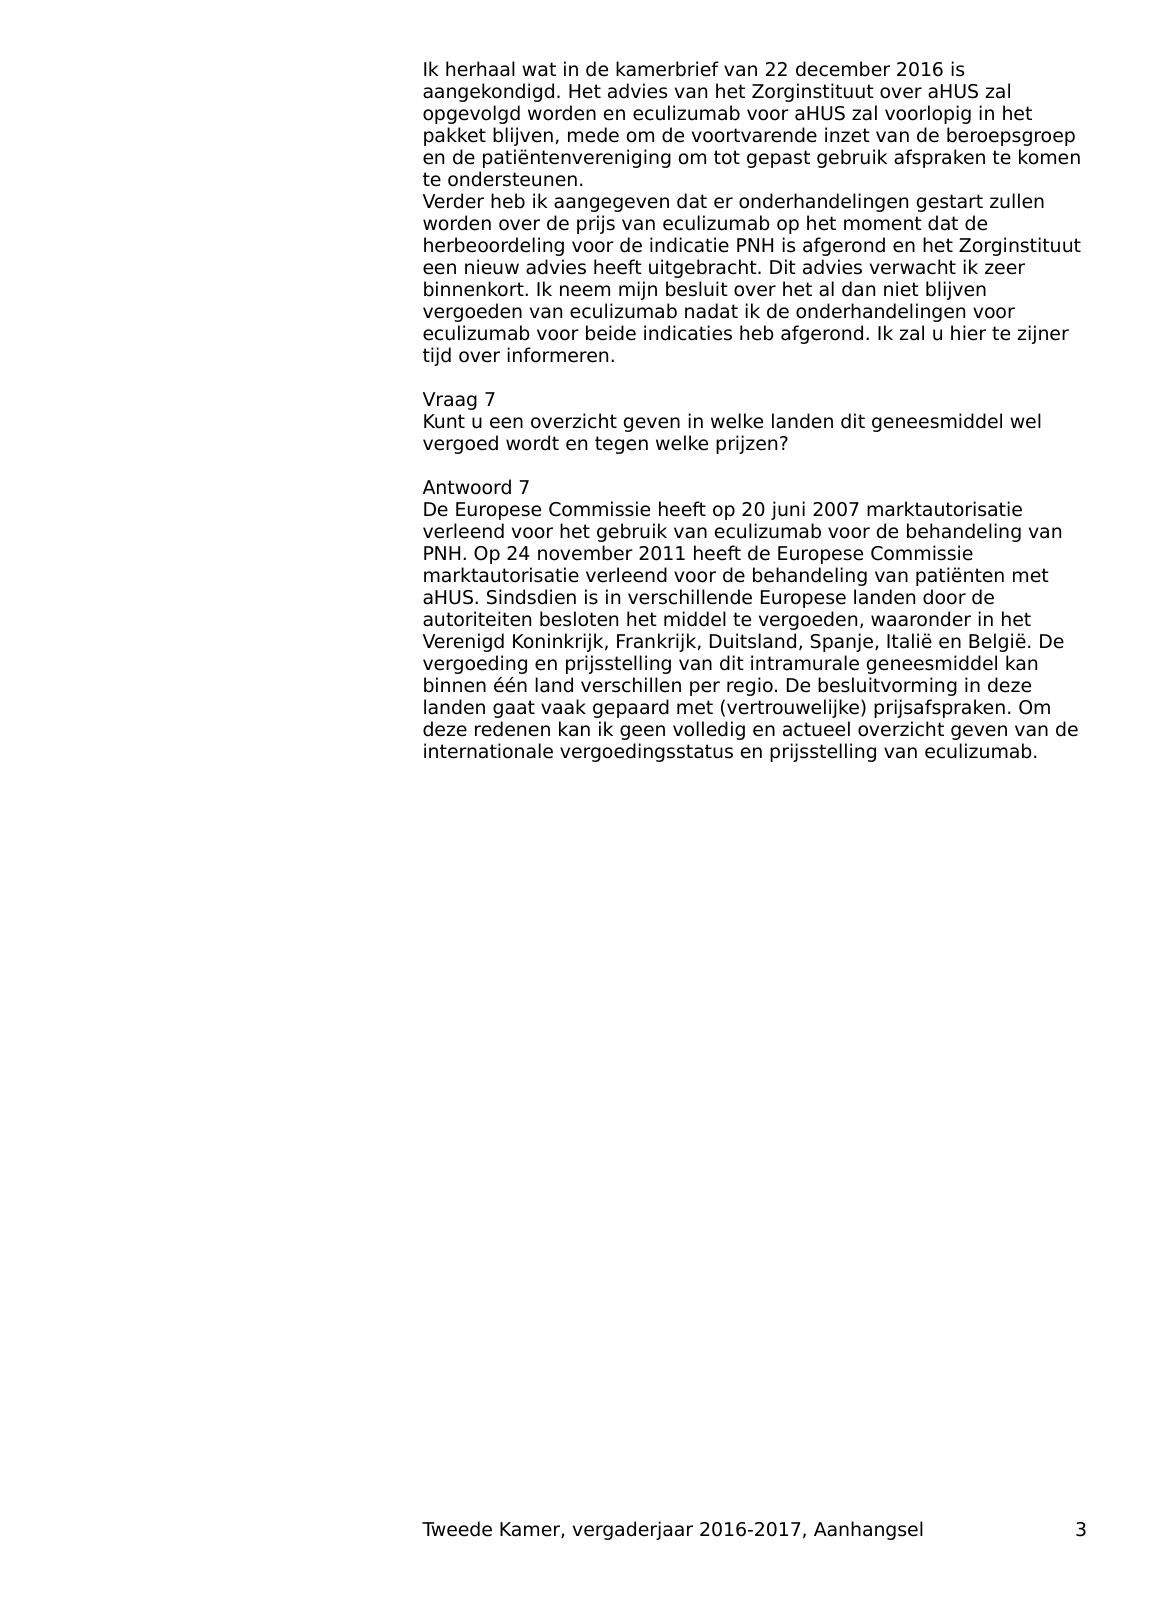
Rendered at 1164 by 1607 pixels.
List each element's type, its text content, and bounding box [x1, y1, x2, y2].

text De Europese Commissie heeft op 20 juni 2007 marktautorisatie verleend voor het gebruik van eculizumab voor de behandeling van PNH. Op 24 november 2011 heeft de Europese Commissie marktautorisatie verleend voor de behandeling van patiënten met aHUS. Sindsdien is in verschillende Europese landen door de autoriteiten besloten het middel te vergoeden, waaronder in het Verenigd Koninkrijk, Frankrijk, Duitsland, Spanje, Italië en België. De vergoeding en prijsstelling van dit intramurale geneesmiddel kan binnen één land verschillen per regio. De besluitvorming in deze landen gaat vaak gepaard met (vertrouwelijke) prijsafspraken. Om deze redenen kan ik geen volledig en actueel overzicht geven van de internationale vergoedingsstatus en prijsstelling van eculizumab. [422, 499, 1087, 763]
text Antwoord 7 [422, 477, 1087, 499]
text Vraag 7 [422, 389, 1087, 411]
text Ik herhaal wat in de kamerbrief van 22 december 2016 is aangekondigd. Het advies van het Zorginstituut over aHUS zal opgevolgd worden en eculizumab voor aHUS zal voorlopig in het pakket blijven, mede om de voortvarende inzet van de beroepsgroep en de patiëntenvereniging om tot gepast gebruik afspraken te komen te ondersteunen. [422, 59, 1087, 191]
text Verder heb ik aangegeven dat er onderhandelingen gestart zullen worden over de prijs van eculizumab op het moment dat de herbeoordeling voor de indicatie PNH is afgerond en het Zorginstituut een nieuw advies heeft uitgebracht. Dit advies verwacht ik zeer binnenkort. Ik neem mijn besluit over het al dan niet blijven vergoeden van eculizumab nadat ik de onderhandelingen voor eculizumab voor beide indicaties heb afgerond. Ik zal u hier te zijner tijd over informeren. [422, 191, 1087, 367]
text Kunt u een overzicht geven in welke landen dit geneesmiddel wel vergoed wordt en tegen welke prijzen? [422, 411, 1087, 455]
